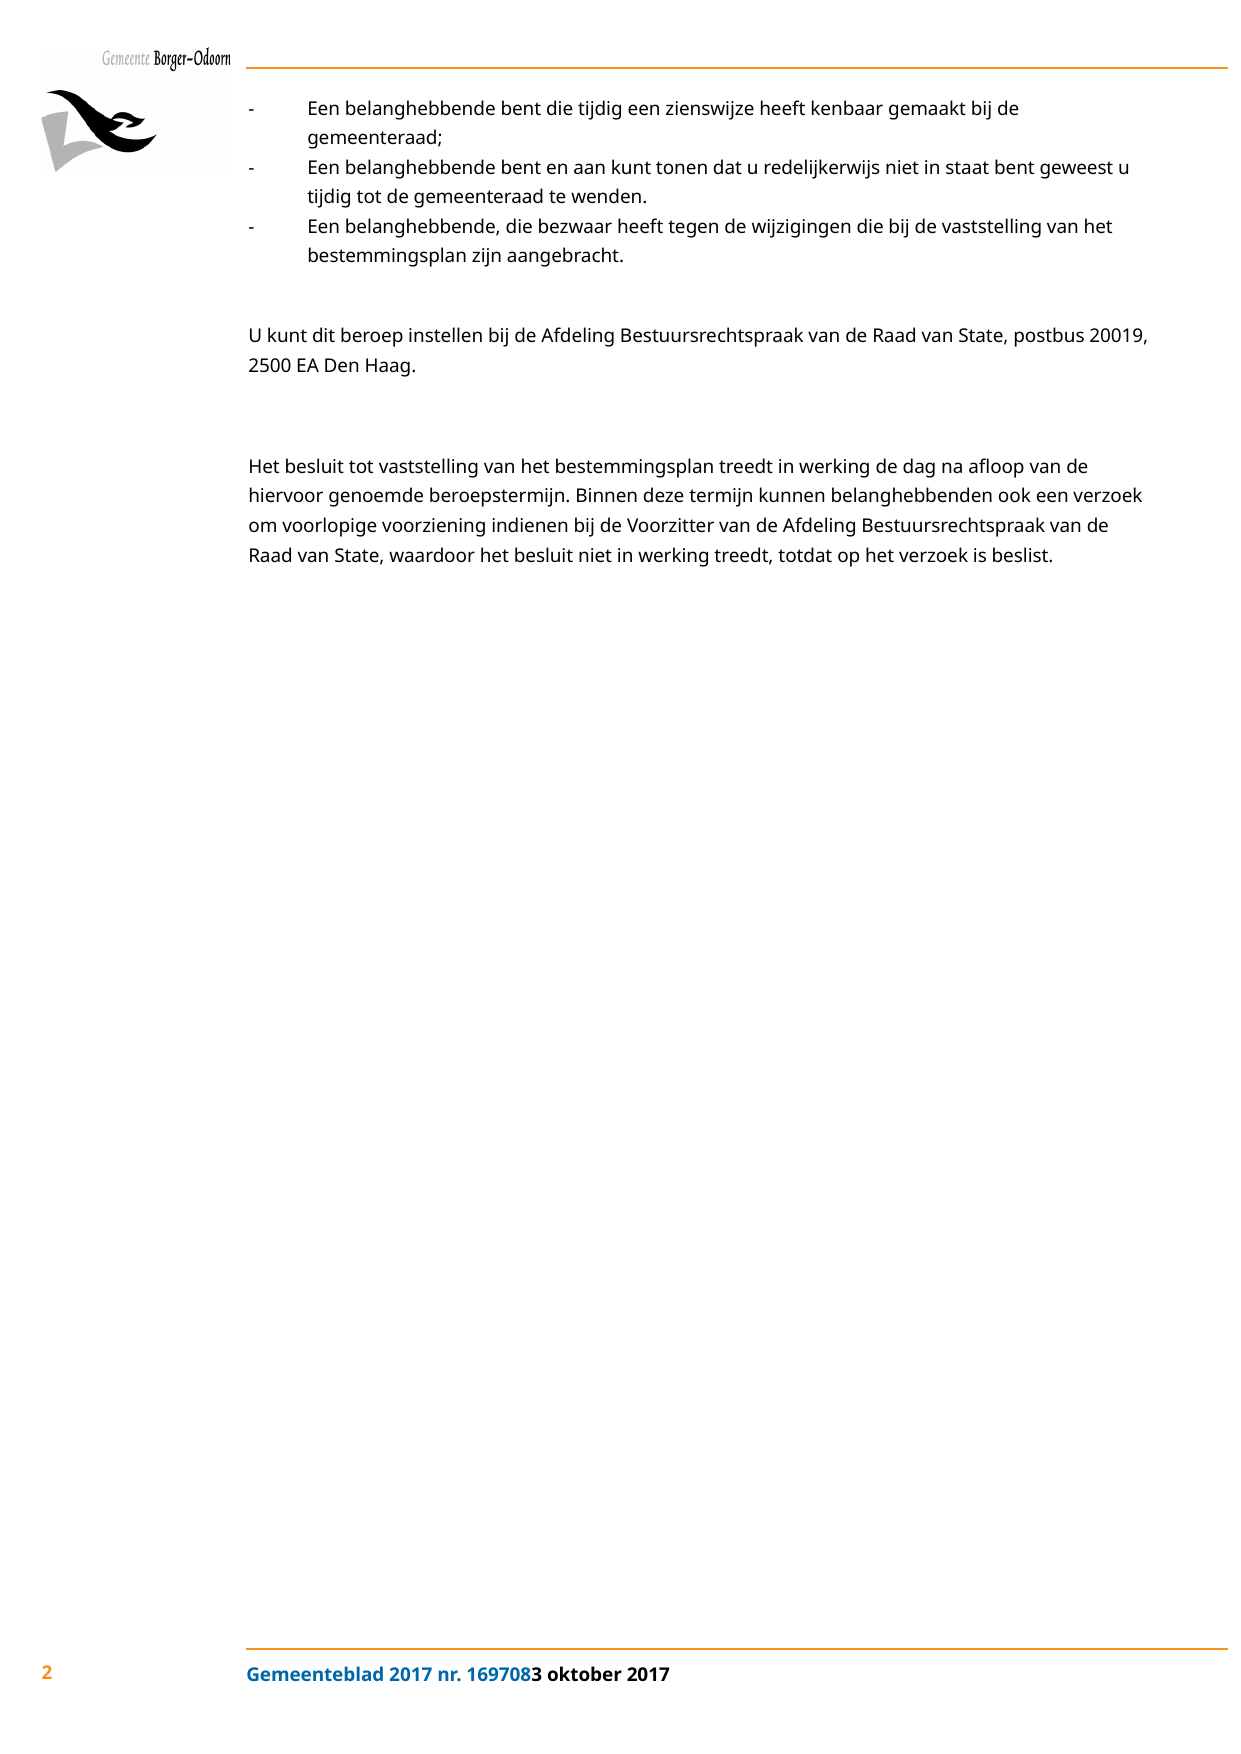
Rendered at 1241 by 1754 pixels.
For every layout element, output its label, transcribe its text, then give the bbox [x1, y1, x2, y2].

list Een belanghebbende bent en aan kunt tonen dat u redelijkerwijs niet in staat bent geweest u tijdig tot de gemeenteraad te wenden. [248, 154, 1152, 209]
picture [41, 47, 231, 172]
text Het besluit tot vaststelling van het bestemmingsplan treedt in werking de dag na afloop van de hiervoor genoemde beroepstermijn. Binnen deze termijn kunnen belanghebbenden ook een verzoek om voorlopige voorziening indienen bij de Voorzitter van de Afdeling Bestuursrechtspraak van de Raad van State, waardoor het besluit niet in werking treedt, totdat op het verzoek is beslist. [248, 453, 1152, 568]
list Een belanghebbende, die bezwaar heeft tegen de wijzigingen die bij de vaststelling van het bestemmingsplan zijn aangebracht. [248, 213, 1152, 268]
text U kunt dit beroep instellen bij de Afdeling Bestuursrechtspraak van de Raad van State, postbus 20019, 2500 EA Den Haag. [248, 323, 1152, 378]
list Een belanghebbende bent die tijdig een zienswijze heeft kenbaar gemaakt bij de gemeenteraad; [248, 95, 1152, 150]
